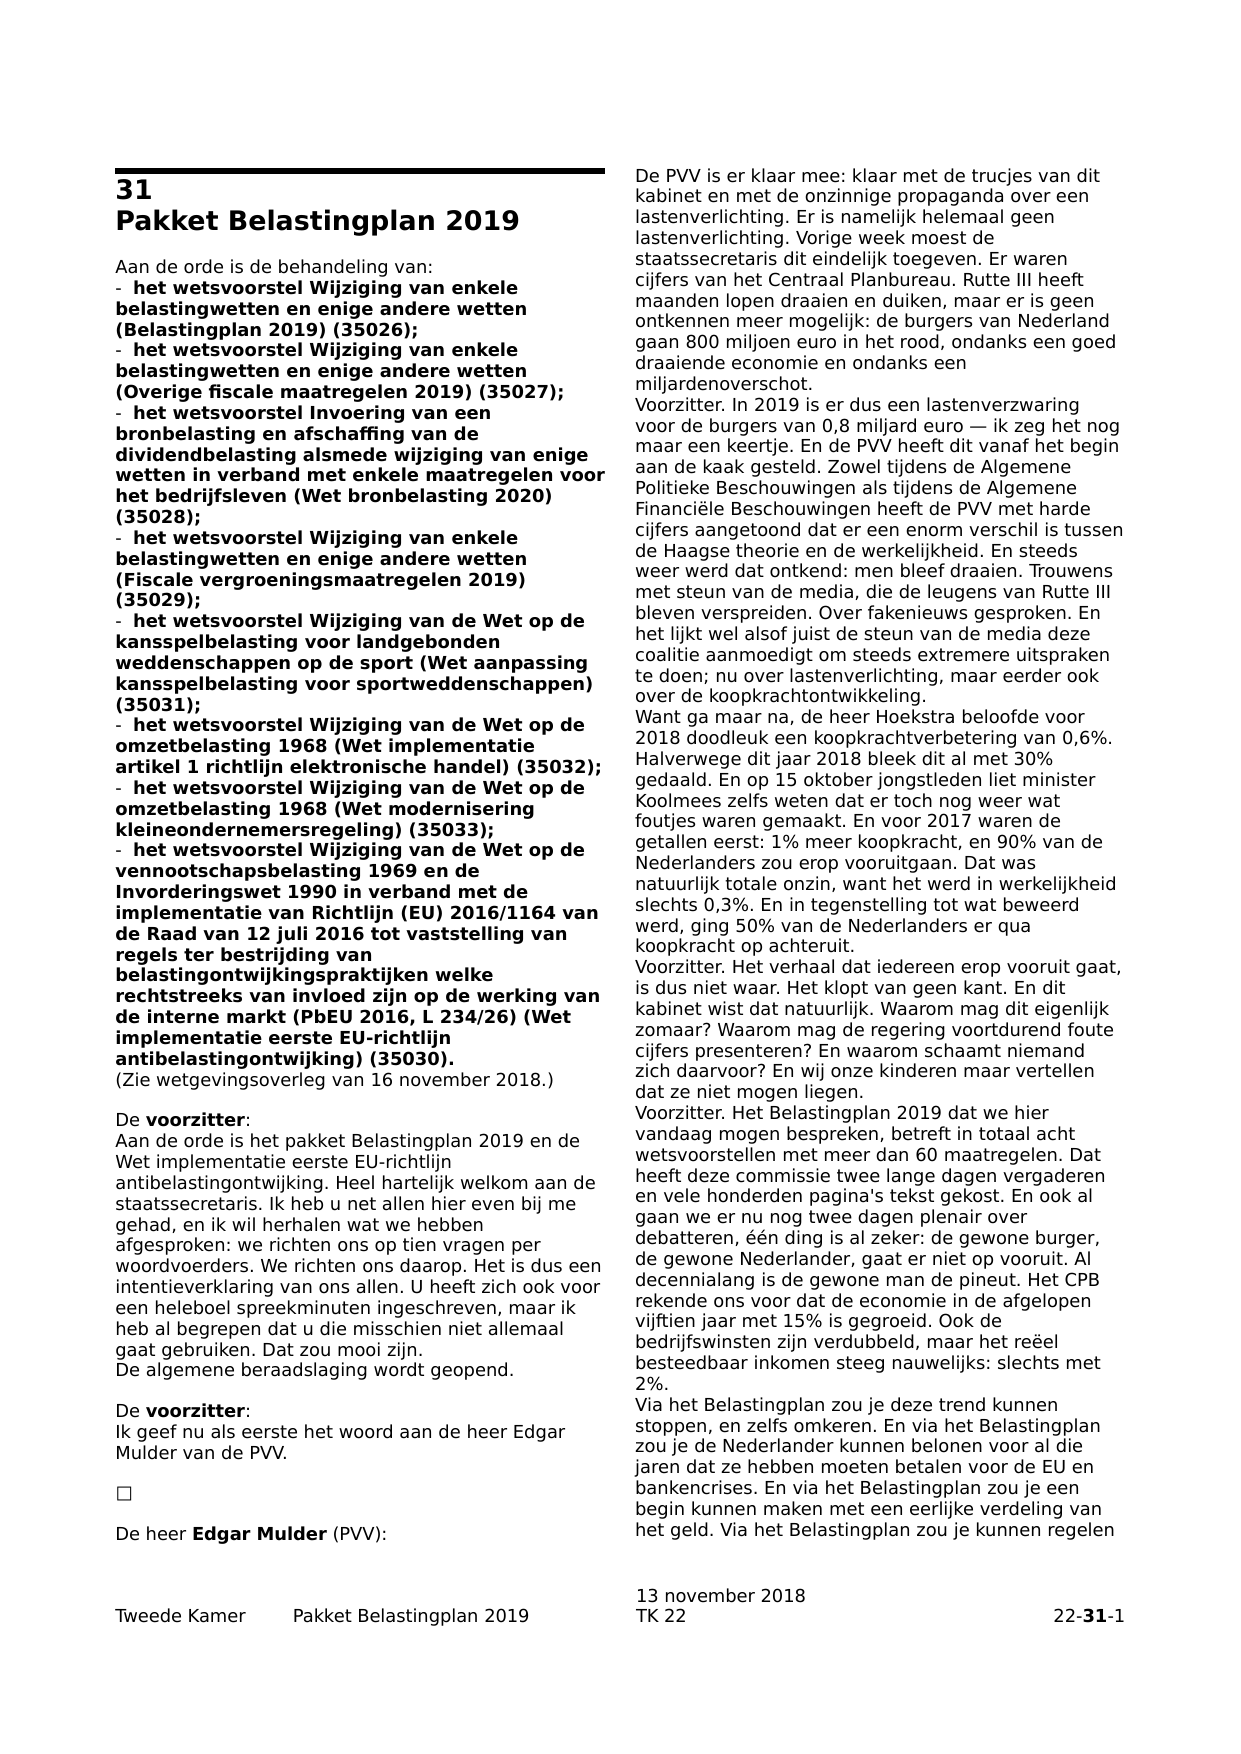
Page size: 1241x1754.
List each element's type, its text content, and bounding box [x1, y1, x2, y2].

text Via het Belastingplan zou je deze trend kunnen stoppen, en zelfs omkeren. En via het Belastingplan zou je de Nederlander kunnen belonen voor al die jaren dat ze hebben moeten betalen voor de EU en bankencrises. En via het Belastingplan zou je een begin kunnen maken met een eerlijke verdeling van het geld. Via het Belastingplan zou je kunnen regelen [635, 1394, 1125, 1540]
text De heer Edgar Mulder (PVV): [115, 1524, 605, 1545]
title 31 Pakket Belastingplan 2019 [115, 174, 605, 237]
text Voorzitter. Het Belastingplan 2019 dat we hier vandaag mogen bespreken, betreft in totaal acht wetsvoorstellen met meer dan 60 maatregelen. Dat heeft deze commissie twee lange dagen vergaderen en vele honderden pagina's tekst gekost. En ook al gaan we er nu nog twee dagen plenair over debatteren, één ding is al zeker: de gewone burger, de gewone Nederlander, gaat er niet op vooruit. Al decennialang is de gewone man de pineut. Het CPB rekende ons voor dat de economie in de afgelopen vijftien jaar met 15% is gegroeid. Ook de bedrijfswinsten zijn verdubbeld, maar het reëel besteedbaar inkomen steeg nauwelijks: slechts met 2%. [635, 1103, 1125, 1394]
list het wetsvoorstel Wijziging van enkele belastingwetten en enige andere wetten (Belastingplan 2019) (35026); [115, 278, 605, 340]
text Voorzitter. Het verhaal dat iedereen erop vooruit gaat, is dus niet waar. Het klopt van geen kant. En dit kabinet wist dat natuurlijk. Waarom mag dit eigenlijk zomaar? Waarom mag de regering voortdurend foute cijfers presenteren? En waarom schaamt niemand zich daarvoor? En wij onze kinderen maar vertellen dat ze niet mogen liegen. [635, 957, 1125, 1103]
list het wetsvoorstel Wijziging van de Wet op de kansspelbelasting voor landgebonden weddenschappen op de sport (Wet aanpassing kansspelbelasting voor sportweddenschappen) (35031); [115, 611, 605, 715]
text De PVV is er klaar mee: klaar met de trucjes van dit kabinet en met de onzinnige propaganda over een lastenverlichting. Er is namelijk helemaal geen lastenverlichting. Vorige week moest de staatssecretaris dit eindelijk toegeven. Er waren cijfers van het Centraal Planbureau. Rutte III heeft maanden lopen draaien en duiken, maar er is geen ontkennen meer mogelijk: de burgers van Nederland gaan 800 miljoen euro in het rood, ondanks een goed draaiende economie en ondanks een miljardenoverschot. [635, 165, 1125, 394]
list het wetsvoorstel Wijziging van de Wet op de vennootschapsbelasting 1969 en de Invorderingswet 1990 in verband met de implementatie van Richtlijn (EU) 2016/1164 van de Raad van 12 juli 2016 tot vaststelling van regels ter bestrijding van belastingontwijkingspraktijken welke rechtstreeks van invloed zijn op de werking van de interne markt (PbEU 2016, L 234/26) (Wet implementatie eerste EU-richtlijn antibelastingontwijking) (35030). [115, 840, 605, 1069]
list het wetsvoorstel Wijziging van enkele belastingwetten en enige andere wetten (Fiscale vergroeningsmaatregelen 2019) (35029); [115, 528, 605, 611]
list het wetsvoorstel Wijziging van enkele belastingwetten en enige andere wetten (Overige fiscale maatregelen 2019) (35027); [115, 340, 605, 403]
text ⬜ [115, 1483, 605, 1504]
text Aan de orde is de behandeling van: [115, 257, 605, 278]
list het wetsvoorstel Wijziging van de Wet op de omzetbelasting 1968 (Wet implementatie artikel 1 richtlijn elektronische handel) (35032); [115, 715, 605, 778]
text De algemene beraadslaging wordt geopend. [115, 1360, 605, 1381]
text De voorzitter: [115, 1401, 605, 1422]
text Aan de orde is het pakket Belastingplan 2019 en de Wet implementatie eerste EU-richtlijn antibelastingontwijking. Heel hartelijk welkom aan de staatssecretaris. Ik heb u net allen hier even bij me gehad, en ik wil herhalen wat we hebben afgesproken: we richten ons op tien vragen per woordvoerders. We richten ons daarop. Het is dus een intentieverklaring van ons allen. U heeft zich ook voor een heleboel spreekminuten ingeschreven, maar ik heb al begrepen dat u die misschien niet allemaal gaat gebruiken. Dat zou mooi zijn. [115, 1131, 605, 1360]
text Voorzitter. In 2019 is er dus een lastenverzwaring voor de burgers van 0,8 miljard euro — ik zeg het nog maar een keertje. En de PVV heeft dit vanaf het begin aan de kaak gesteld. Zowel tijdens de Algemene Politieke Beschouwingen als tijdens de Algemene Financiële Beschouwingen heeft de PVV met harde cijfers aangetoond dat er een enorm verschil is tussen de Haagse theorie en de werkelijkheid. En steeds weer werd dat ontkend: men bleef draaien. Trouwens met steun van de media, die de leugens van Rutte III bleven verspreiden. Over fakenieuws gesproken. En het lijkt wel alsof juist de steun van de media deze coalitie aanmoedigt om steeds extremere uitspraken te doen; nu over lastenverlichting, maar eerder ook over de koopkrachtontwikkeling. [635, 394, 1125, 707]
list het wetsvoorstel Wijziging van de Wet op de omzetbelasting 1968 (Wet modernisering kleineondernemersregeling) (35033); [115, 778, 605, 840]
text Want ga maar na, de heer Hoekstra beloofde voor 2018 doodleuk een koopkrachtverbetering van 0,6%. Halverwege dit jaar 2018 bleek dit al met 30% gedaald. En op 15 oktober jongstleden liet minister Koolmees zelfs weten dat er toch nog weer wat foutjes waren gemaakt. En voor 2017 waren de getallen eerst: 1% meer koopkracht, en 90% van de Nederlanders zou erop vooruitgaan. Dat was natuurlijk totale onzin, want het werd in werkelijkheid slechts 0,3%. En in tegenstelling tot wat beweerd werd, ging 50% van de Nederlanders er qua koopkracht op achteruit. [635, 707, 1125, 957]
text (Zie wetgevingsoverleg van 16 november 2018.) [115, 1069, 605, 1090]
text Ik geef nu als eerste het woord aan de heer Edgar Mulder van de PVV. [115, 1422, 605, 1463]
list het wetsvoorstel Invoering van een bronbelasting en afschaffing van de dividendbelasting alsmede wijziging van enige wetten in verband met enkele maatregelen voor het bedrijfsleven (Wet bronbelasting 2020) (35028); [115, 403, 605, 528]
text De voorzitter: [115, 1110, 605, 1131]
